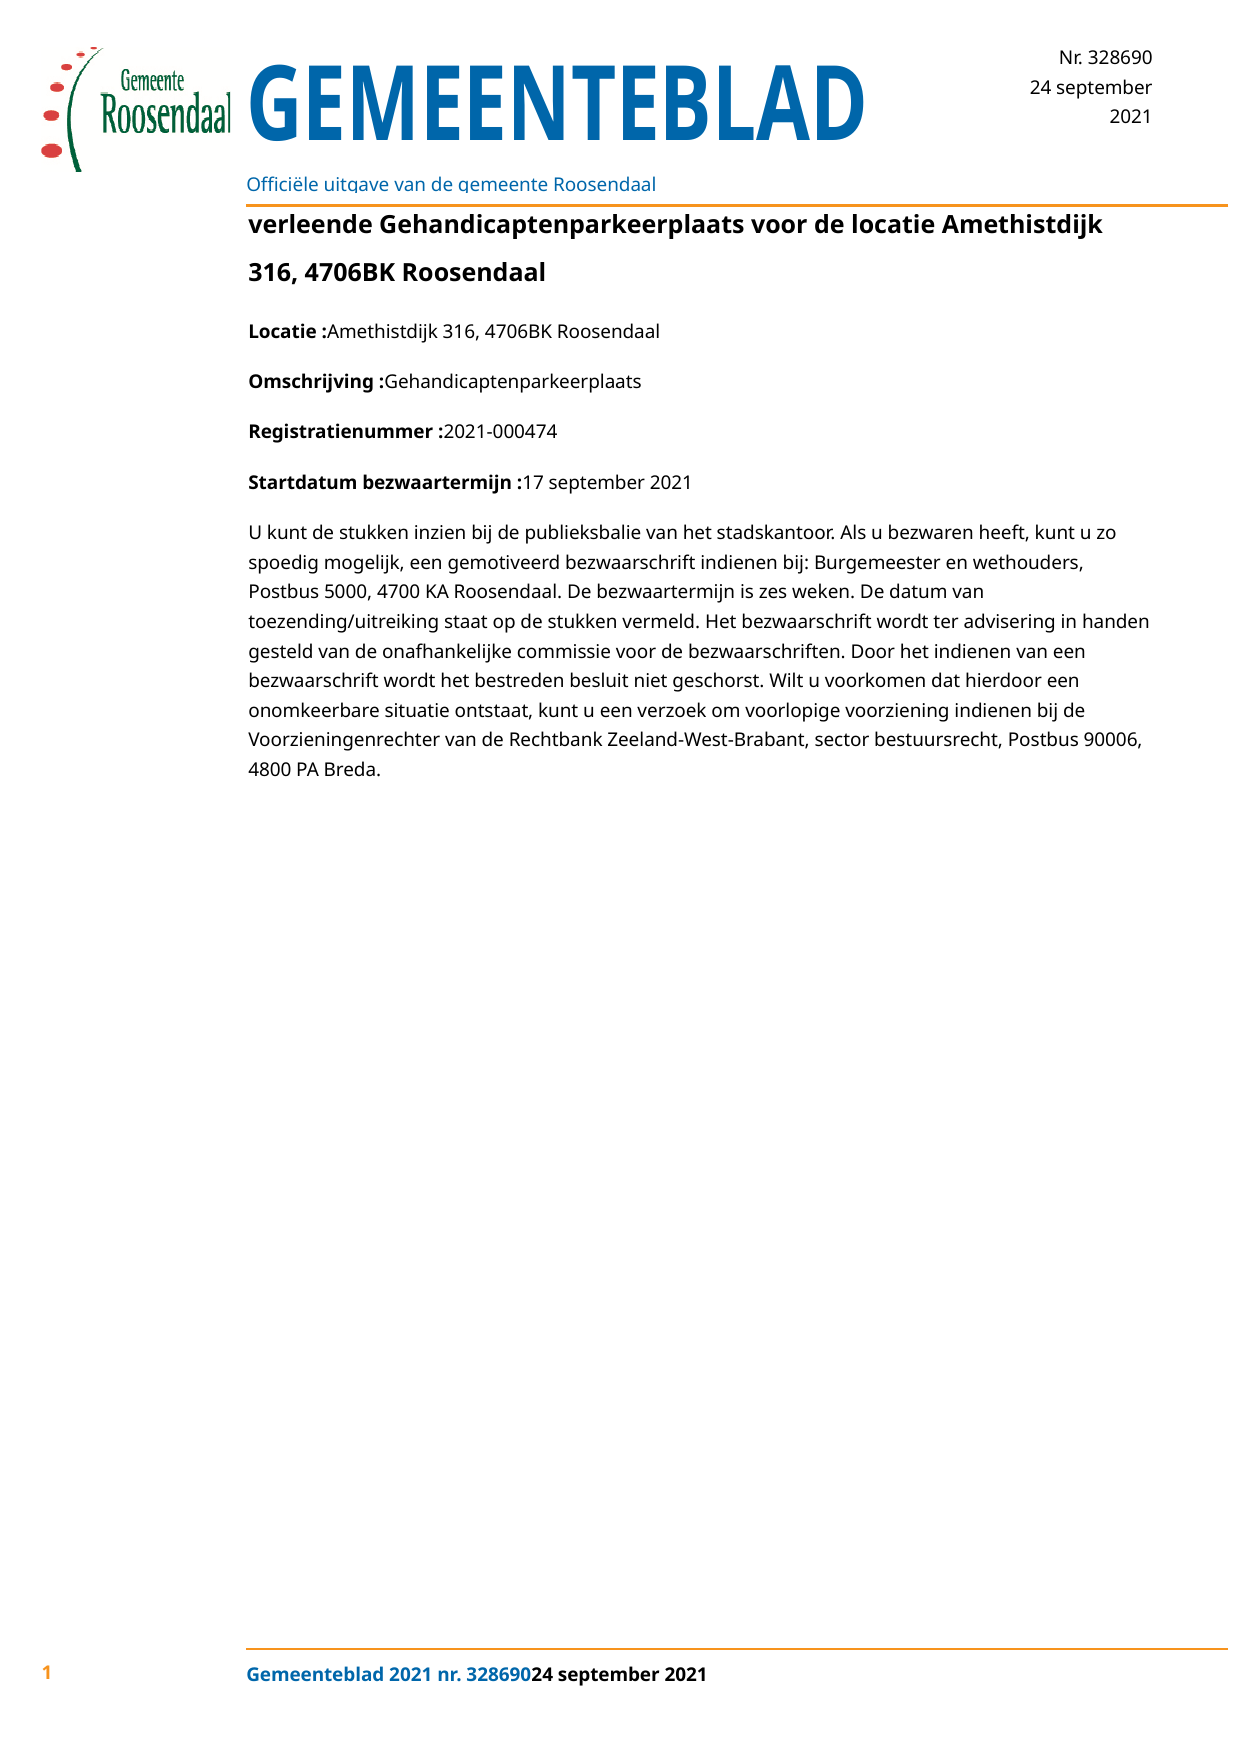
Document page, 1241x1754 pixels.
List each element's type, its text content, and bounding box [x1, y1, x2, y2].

picture [41, 47, 231, 172]
text verleende Gehandicaptenparkeerplaats voor de locatie Amethistdijk 316, 4706BK Roosendaal [248, 207, 1152, 288]
text Locatie :Amethistdijk 316, 4706BK Roosendaal [248, 318, 1152, 344]
text U kunt de stukken inzien bij de publieksbalie van het stadskantoor. Als u bezwaren heeft, kunt u zo spoedig mogelijk, een gemotiveerd bezwaarschrift indienen bij: Burgemeester en wethouders, Postbus 5000, 4700 KA Roosendaal. De bezwaartermijn is zes weken. De datum van toezending/uitreiking staat op de stukken vermeld. Het bezwaarschrift wordt ter advisering in handen gesteld van de onafhankelijke commissie voor de bezwaarschriften. Door het indienen van een bezwaarschrift wordt het bestreden besluit niet geschorst. Wilt u voorkomen dat hierdoor een onomkeerbare situatie ontstaat, kunt u een verzoek om voorlopige voorziening indienen bij de Voorzieningenrechter van de Rechtbank Zeeland-West-Brabant, sector bestuursrecht, Postbus 90006, 4800 PA Breda. [248, 519, 1152, 782]
text Registratienummer :2021-000474 [248, 419, 1152, 444]
text Startdatum bezwaartermijn :17 september 2021 [248, 469, 1152, 495]
text Omschrijving :Gehandicaptenparkeerplaats [248, 368, 1152, 394]
